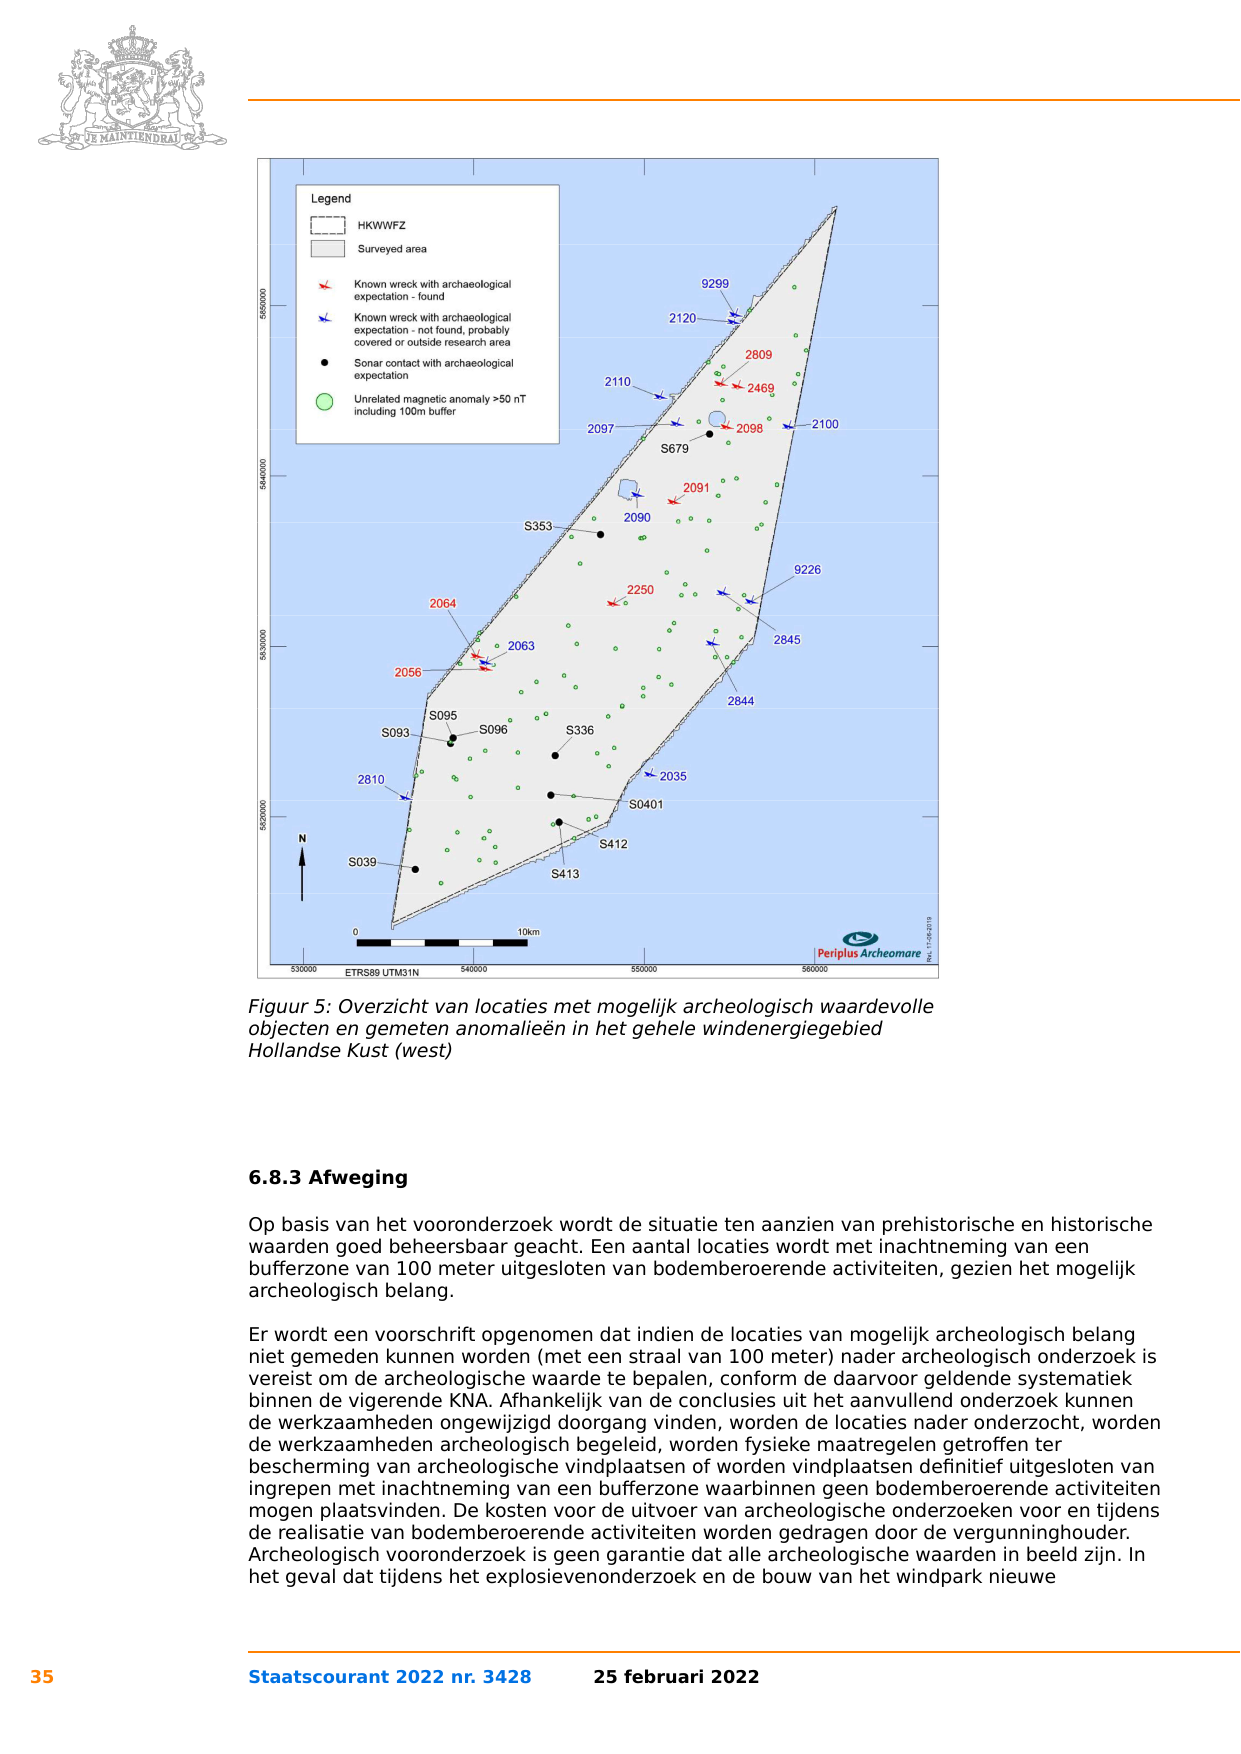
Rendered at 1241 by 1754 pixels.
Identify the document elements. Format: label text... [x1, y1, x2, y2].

picture [38, 25, 227, 150]
text Op basis van het vooronderzoek wordt de situatie ten aanzien van prehistorische en historische waarden goed beheersbaar geacht. Een aantal locaties wordt met inachtneming van een bufferzone van 100 meter uitgesloten van bodemberoerende activiteiten, gezien het mogelijk archeologisch belang. [248, 1214, 1163, 1302]
picture [248, 151, 951, 985]
subtitle 6.8.3 Afweging [248, 1167, 1163, 1189]
text Er wordt een voorschrift opgenomen dat indien de locaties van mogelijk archeologisch belang niet gemeden kunnen worden (met een straal van 100 meter) nader archeologisch onderzoek is vereist om de archeologische waarde te bepalen, conform de daarvoor geldende systematiek binnen de vigerende KNA. Afhankelijk van de conclusies uit het aanvullend onderzoek kunnen de werkzaamheden ongewijzigd doorgang vinden, worden de locaties nader onderzocht, worden de werkzaamheden archeologisch begeleid, worden fysieke maatregelen getroffen ter bescherming van archeologische vindplaatsen of worden vindplaatsen definitief uitgesloten van ingrepen met inachtneming van een bufferzone waarbinnen geen bodemberoerende activiteiten mogen plaatsvinden. De kosten voor de uitvoer van archeologische onderzoeken voor en tijdens de realisatie van bodemberoerende activiteiten worden gedragen door de vergunninghouder. Archeologisch vooronderzoek is geen garantie dat alle archeologische waarden in beeld zijn. In het geval dat tijdens het explosievenonderzoek en de bouw van het windpark nieuwe [248, 1324, 1163, 1588]
text Figuur 5: Overzicht van locaties met mogelijk archeologisch waardevolle objecten en gemeten anomalieën in het gehele windenergiegebied Hollandse Kust (west) [248, 996, 951, 1062]
